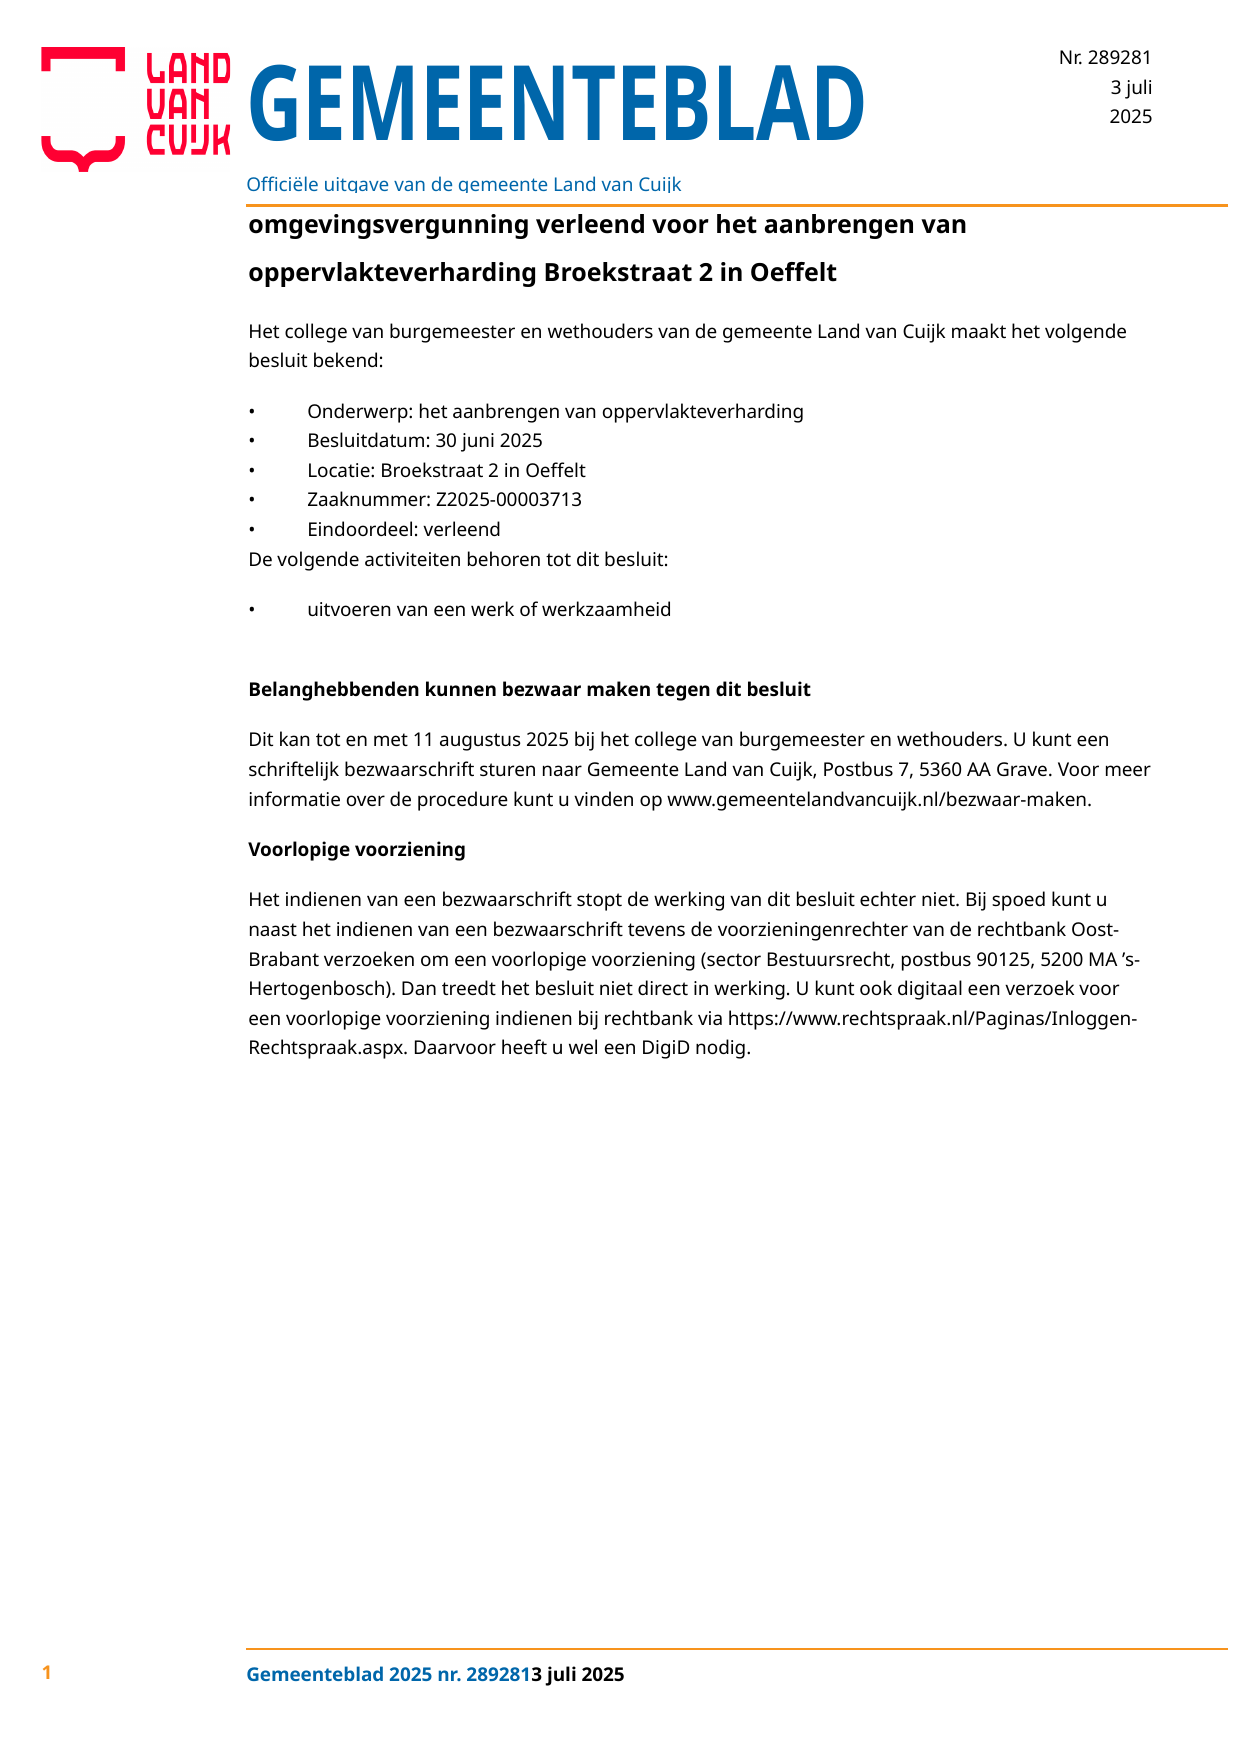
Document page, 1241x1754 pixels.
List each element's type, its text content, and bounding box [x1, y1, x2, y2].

list Onderwerp: het aanbrengen van oppervlakteverharding [248, 398, 1152, 424]
list uitvoeren van een werk of werkzaamheid [248, 596, 1152, 622]
list Besluitdatum: 30 juni 2025 [248, 427, 1152, 453]
text Dit kan tot en met 11 augustus 2025 bij het college van burgemeester en wethouders. U kunt een schriftelijk bezwaarschrift sturen naar Gemeente Land van Cuijk, Postbus 7, 5360 AA Grave. Voor meer informatie over de procedure kunt u vinden op www.gemeentelandvancuijk.nl/bezwaar-maken. [248, 727, 1152, 812]
text Belanghebbenden kunnen bezwaar maken tegen dit besluit [248, 676, 1152, 702]
list Eindoordeel: verleend [248, 516, 1152, 542]
text Het college van burgemeester en wethouders van de gemeente Land van Cuijk maakt het volgende besluit bekend: [248, 318, 1152, 373]
text Het indienen van een bezwaarschrift stopt de werking van dit besluit echter niet. Bij spoed kunt u naast het indienen van een bezwaarschrift tevens de voorzieningenrechter van de rechtbank Oost-Brabant verzoeken om een voorlopige voorziening (sector Bestuursrecht, postbus 90125, 5200 MA ’s-Hertogenbosch). Dan treedt het besluit niet direct in werking. U kunt ook digitaal een verzoek voor een voorlopige voorziening indienen bij rechtbank via https://www.rechtspraak.nl/Paginas/Inloggen-Rechtspraak.aspx. Daarvoor heeft u wel een DigiD nodig. [248, 887, 1152, 1060]
picture [41, 47, 231, 172]
list Zaaknummer: Z2025-00003713 [248, 487, 1152, 512]
list Locatie: Broekstraat 2 in Oeffelt [248, 457, 1152, 483]
text omgevingsvergunning verleend voor het aanbrengen van oppervlakteverharding Broekstraat 2 in Oeffelt [248, 207, 1152, 288]
text Voorlopige voorziening [248, 836, 1152, 862]
text De volgende activiteiten behoren tot dit besluit: [248, 546, 1152, 572]
